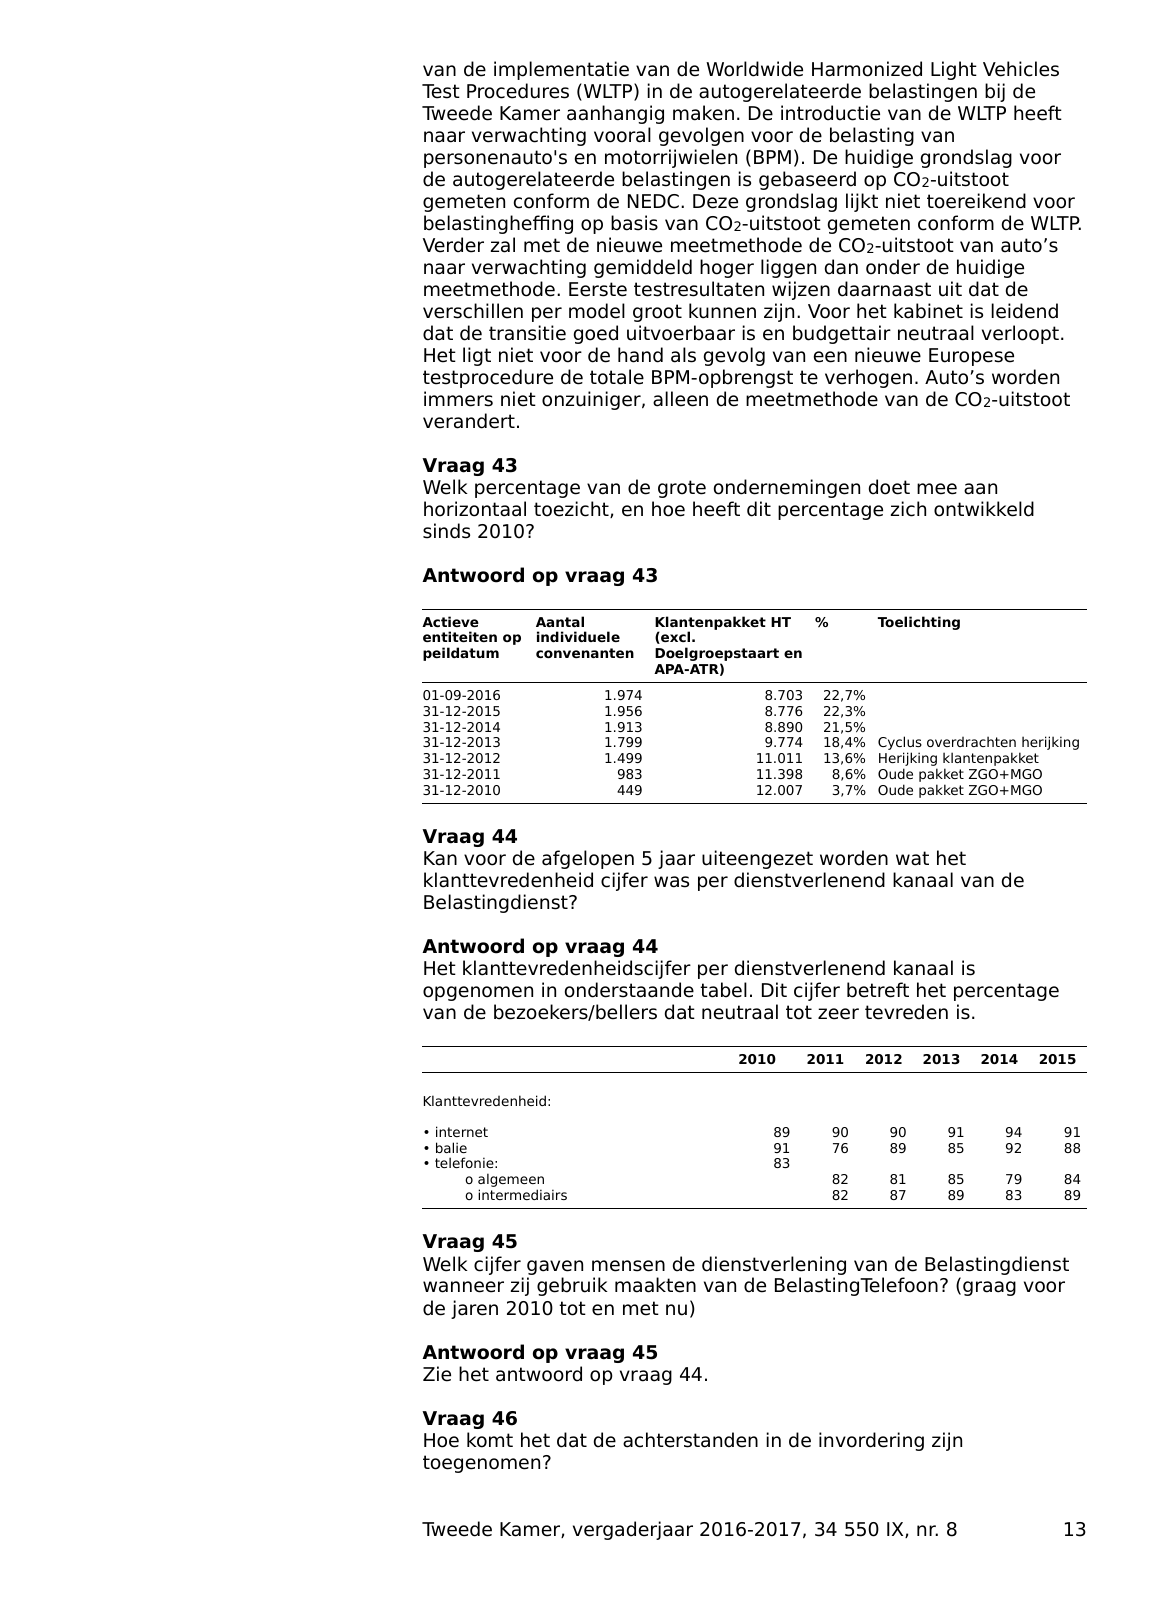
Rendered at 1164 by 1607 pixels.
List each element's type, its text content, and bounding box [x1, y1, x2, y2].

table_cell 22,3% [809, 704, 872, 719]
table_cell 31-12-2010 [422, 782, 529, 803]
table_cell [718, 1109, 796, 1125]
table_cell [459, 1109, 718, 1125]
table_cell [970, 1073, 1028, 1093]
text Vraag 46 [422, 1408, 1087, 1430]
text van de implementatie van de Worldwide Harmonized Light Vehicles Test Procedures (WLTP) in de autogerelateerde belastingen bij de Tweede Kamer aanhangig maken. De introductie van de WLTP heeft naar verwachting vooral gevolgen voor de belasting van personenauto's en motorrijwielen (BPM). De huidige grondslag voor de autogerelateerde belastingen is gebaseerd op CO2-uitstoot gemeten conform de NEDC. Deze grondslag lijkt niet toereikend voor belastingheffing op basis van CO2-uitstoot gemeten conform de WLTP. Verder zal met de nieuwe meetmethode de CO2-uitstoot van auto’s naar verwachting gemiddeld hoger liggen dan onder de huidige meetmethode. Eerste testresultaten wijzen daarnaast uit dat de verschillen per model groot kunnen zijn. Voor het kabinet is leidend dat de transitie goed uitvoerbaar is en budgettair neutraal verloopt. Het ligt niet voor de hand als gevolg van een nieuwe Europese testprocedure de totale BPM-opbrengst te verhogen. Auto’s worden immers niet onzuiniger, alleen de meetmethode van de CO2-uitstoot verandert. [422, 59, 1087, 433]
table_cell 82 [796, 1172, 854, 1188]
table_cell 85 [913, 1141, 970, 1156]
table_header 2011 [796, 1047, 854, 1072]
text Antwoord op vraag 45 [422, 1342, 1087, 1363]
table_cell 12.007 [649, 782, 809, 803]
table_cell [913, 1109, 970, 1125]
table_cell [1028, 1109, 1087, 1125]
table_cell 1.913 [530, 719, 648, 735]
table_cell [718, 1172, 796, 1188]
table_cell [913, 1156, 970, 1172]
table_cell [459, 1073, 718, 1093]
text Vraag 43 [422, 455, 1087, 477]
table_cell 91 [718, 1141, 796, 1156]
table_cell 83 [970, 1188, 1028, 1208]
table_cell [855, 1109, 912, 1125]
table_cell 31-12-2015 [422, 704, 529, 719]
table_cell [872, 683, 1087, 704]
table_header Toelichting [872, 610, 1087, 682]
table_cell 81 [855, 1172, 912, 1188]
table_cell 76 [796, 1141, 854, 1156]
table_cell [970, 1156, 1028, 1172]
table_cell [855, 1156, 912, 1172]
table_cell [913, 1073, 970, 1093]
table_cell 31-12-2013 [422, 735, 529, 751]
table_cell [796, 1073, 854, 1093]
table_cell 31-12-2011 [422, 767, 529, 782]
text Antwoord op vraag 43 [422, 565, 1087, 587]
table_header [422, 1047, 459, 1072]
table_header 2015 [1028, 1047, 1087, 1072]
text Het klanttevredenheidscijfer per dienstverlenend kanaal is opgenomen in onderstaande tabel. Dit cijfer betreft het percentage van de bezoekers/bellers dat neutraal tot zeer tevreden is. [422, 958, 1087, 1024]
table_cell 89 [855, 1141, 912, 1156]
table_cell 84 [1028, 1172, 1087, 1188]
table_header Aantal individuele convenanten [530, 610, 648, 682]
table_cell 31-12-2012 [422, 751, 529, 767]
table_cell [422, 1109, 459, 1125]
text Zie het antwoord op vraag 44. [422, 1363, 1087, 1386]
table_cell 13,6% [809, 751, 872, 767]
table_cell 1.974 [530, 683, 648, 704]
table_cell Oude pakket ZGO+MGO [872, 782, 1087, 803]
table_cell [422, 1073, 459, 1093]
table_cell o intermediairs [459, 1188, 718, 1208]
text Kan voor de afgelopen 5 jaar uiteengezet worden wat het klanttevredenheid cijfer was per dienstverlenend kanaal van de Belastingdienst? [422, 848, 1087, 914]
table_cell 1.956 [530, 704, 648, 719]
table_cell 94 [970, 1125, 1028, 1141]
table_cell 01-09-2016 [422, 683, 529, 704]
table_cell 11.011 [649, 751, 809, 767]
table_cell Cyclus overdrachten herijking [872, 735, 1087, 751]
table_cell 83 [718, 1156, 796, 1172]
table_cell [970, 1109, 1028, 1125]
table_header [459, 1047, 718, 1072]
table_cell 89 [718, 1125, 796, 1141]
table_cell 8.703 [649, 683, 809, 704]
table_cell [913, 1094, 970, 1109]
table_cell 449 [530, 782, 648, 803]
table_cell 1.499 [530, 751, 648, 767]
table_cell 18,4% [809, 735, 872, 751]
table_cell [718, 1094, 796, 1109]
table_cell [422, 1172, 459, 1188]
table_cell 91 [913, 1125, 970, 1141]
table_cell [1028, 1156, 1087, 1172]
table_cell [796, 1109, 854, 1125]
text Vraag 45 [422, 1231, 1087, 1253]
table_cell Herijking klantenpakket [872, 751, 1087, 767]
table_header Actieve entiteiten op peildatum [422, 610, 529, 682]
table_header 2010 [718, 1047, 796, 1072]
table_header 2014 [970, 1047, 1028, 1072]
table_cell [855, 1073, 912, 1093]
table_cell 983 [530, 767, 648, 782]
table_cell [796, 1094, 854, 1109]
table_header Klantenpakket HT (excl. Doelgroepstaart en APA-ATR) [649, 610, 809, 682]
table_header 2013 [913, 1047, 970, 1072]
table_cell [872, 704, 1087, 719]
table_cell 22,7% [809, 683, 872, 704]
text Vraag 44 [422, 826, 1087, 848]
table_cell 3,7% [809, 782, 872, 803]
text Welk cijfer gaven mensen de dienstverlening van de Belastingdienst wanneer zij gebruik maakten van de BelastingTelefoon? (graag voor de jaren 2010 tot en met nu) [422, 1253, 1087, 1319]
table_cell 82 [796, 1188, 854, 1208]
table_cell 90 [796, 1125, 854, 1141]
table_cell • internet [422, 1125, 718, 1141]
table_cell 87 [855, 1188, 912, 1208]
table_cell [1028, 1073, 1087, 1093]
text Welk percentage van de grote ondernemingen doet mee aan horizontaal toezicht, en hoe heeft dit percentage zich ontwikkeld sinds 2010? [422, 477, 1087, 543]
table_cell 8.776 [649, 704, 809, 719]
table_cell [855, 1094, 912, 1109]
table_header 2012 [855, 1047, 912, 1072]
table_header % [809, 610, 872, 682]
text Hoe komt het dat de achterstanden in de invordering zijn toegenomen? [422, 1430, 1087, 1474]
table_cell 11.398 [649, 767, 809, 782]
table_cell o algemeen [459, 1172, 718, 1188]
text Antwoord op vraag 44 [422, 936, 1087, 958]
table_cell 91 [1028, 1125, 1087, 1141]
table_cell [718, 1073, 796, 1093]
table_cell [796, 1156, 854, 1172]
table_cell 89 [913, 1188, 970, 1208]
table_cell 1.799 [530, 735, 648, 751]
table_cell Klanttevredenheid: [422, 1094, 718, 1109]
table_cell 90 [855, 1125, 912, 1141]
table_cell 8.890 [649, 719, 809, 735]
table_cell 31-12-2014 [422, 719, 529, 735]
table_cell 79 [970, 1172, 1028, 1188]
table_cell 89 [1028, 1188, 1087, 1208]
table_cell 9.774 [649, 735, 809, 751]
table_cell 88 [1028, 1141, 1087, 1156]
table_cell 92 [970, 1141, 1028, 1156]
table_cell 8,6% [809, 767, 872, 782]
table_cell • telefonie: [422, 1156, 718, 1172]
table_cell • balie [422, 1141, 718, 1156]
table_cell 85 [913, 1172, 970, 1188]
table_cell Oude pakket ZGO+MGO [872, 767, 1087, 782]
table_cell [1028, 1094, 1087, 1109]
table_cell 21,5% [809, 719, 872, 735]
table_cell [872, 719, 1087, 735]
table_cell [970, 1094, 1028, 1109]
table_cell [718, 1188, 796, 1208]
table_cell [422, 1188, 459, 1208]
